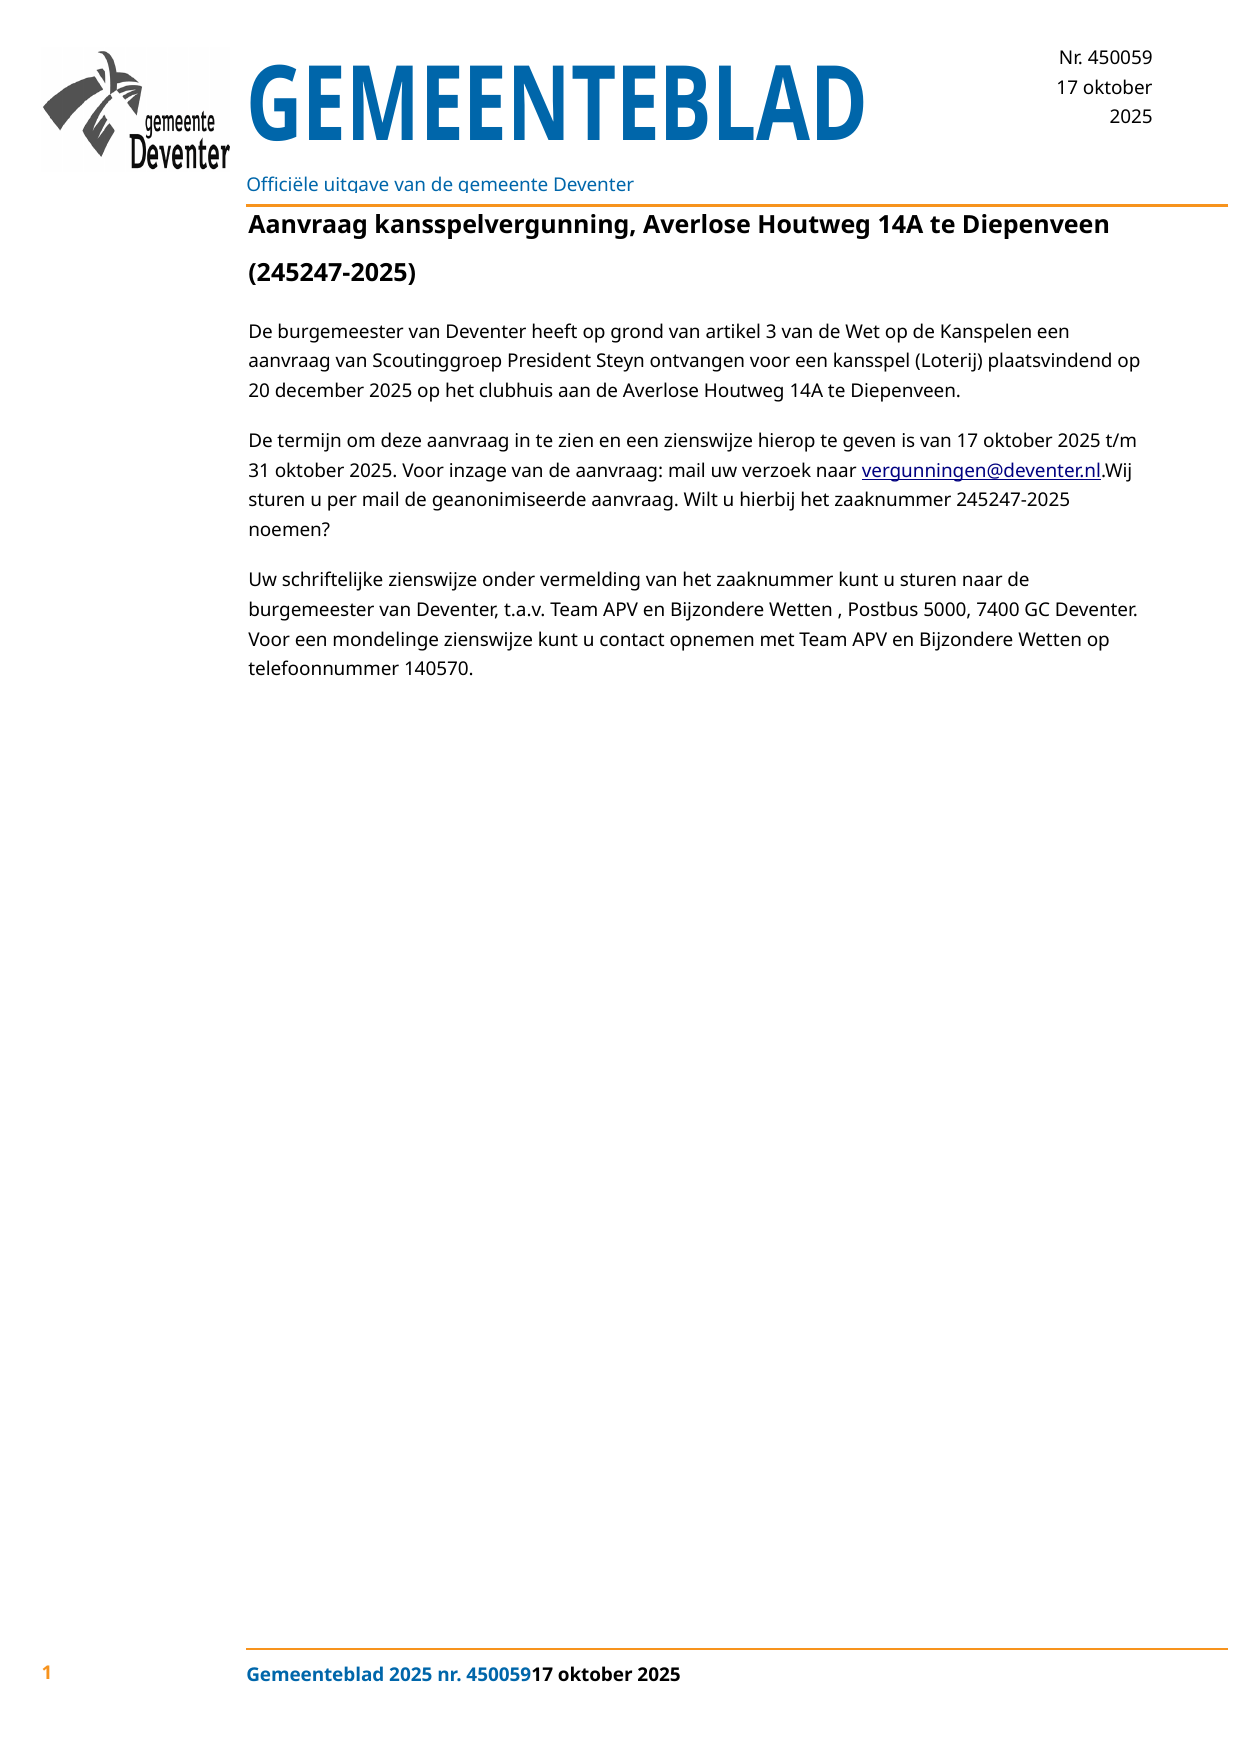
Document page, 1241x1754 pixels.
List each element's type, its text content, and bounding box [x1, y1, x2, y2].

text Aanvraag kansspelvergunning, Averlose Houtweg 14A te Diepenveen (245247-2025) [248, 207, 1152, 288]
text Uw schriftelijke zienswijze onder vermelding van het zaaknummer kunt u sturen naar de burgemeester van Deventer, t.a.v. Team APV en Bijzondere Wetten , Postbus 5000, 7400 GC Deventer. Voor een mondelinge zienswijze kunt u contact opnemen met Team APV en Bijzondere Wetten op telefoonnummer 140570. [248, 567, 1152, 681]
picture [41, 47, 231, 172]
text De burgemeester van Deventer heeft op grond van artikel 3 van de Wet op de Kanspelen een aanvraag van Scoutinggroep President Steyn ontvangen voor een kansspel (Loterij) plaatsvindend op 20 december 2025 op het clubhuis aan de Averlose Houtweg 14A te Diepenveen. [248, 318, 1152, 403]
text De termijn om deze aanvraag in te zien en een zienswijze hierop te geven is van 17 oktober 2025 t/m 31 oktober 2025. Voor inzage van de aanvraag: mail uw verzoek naar vergunningen@deventer.nl.Wij sturen u per mail de geanonimiseerde aanvraag. Wilt u hierbij het zaaknummer 245247-2025 noemen? [248, 427, 1152, 542]
